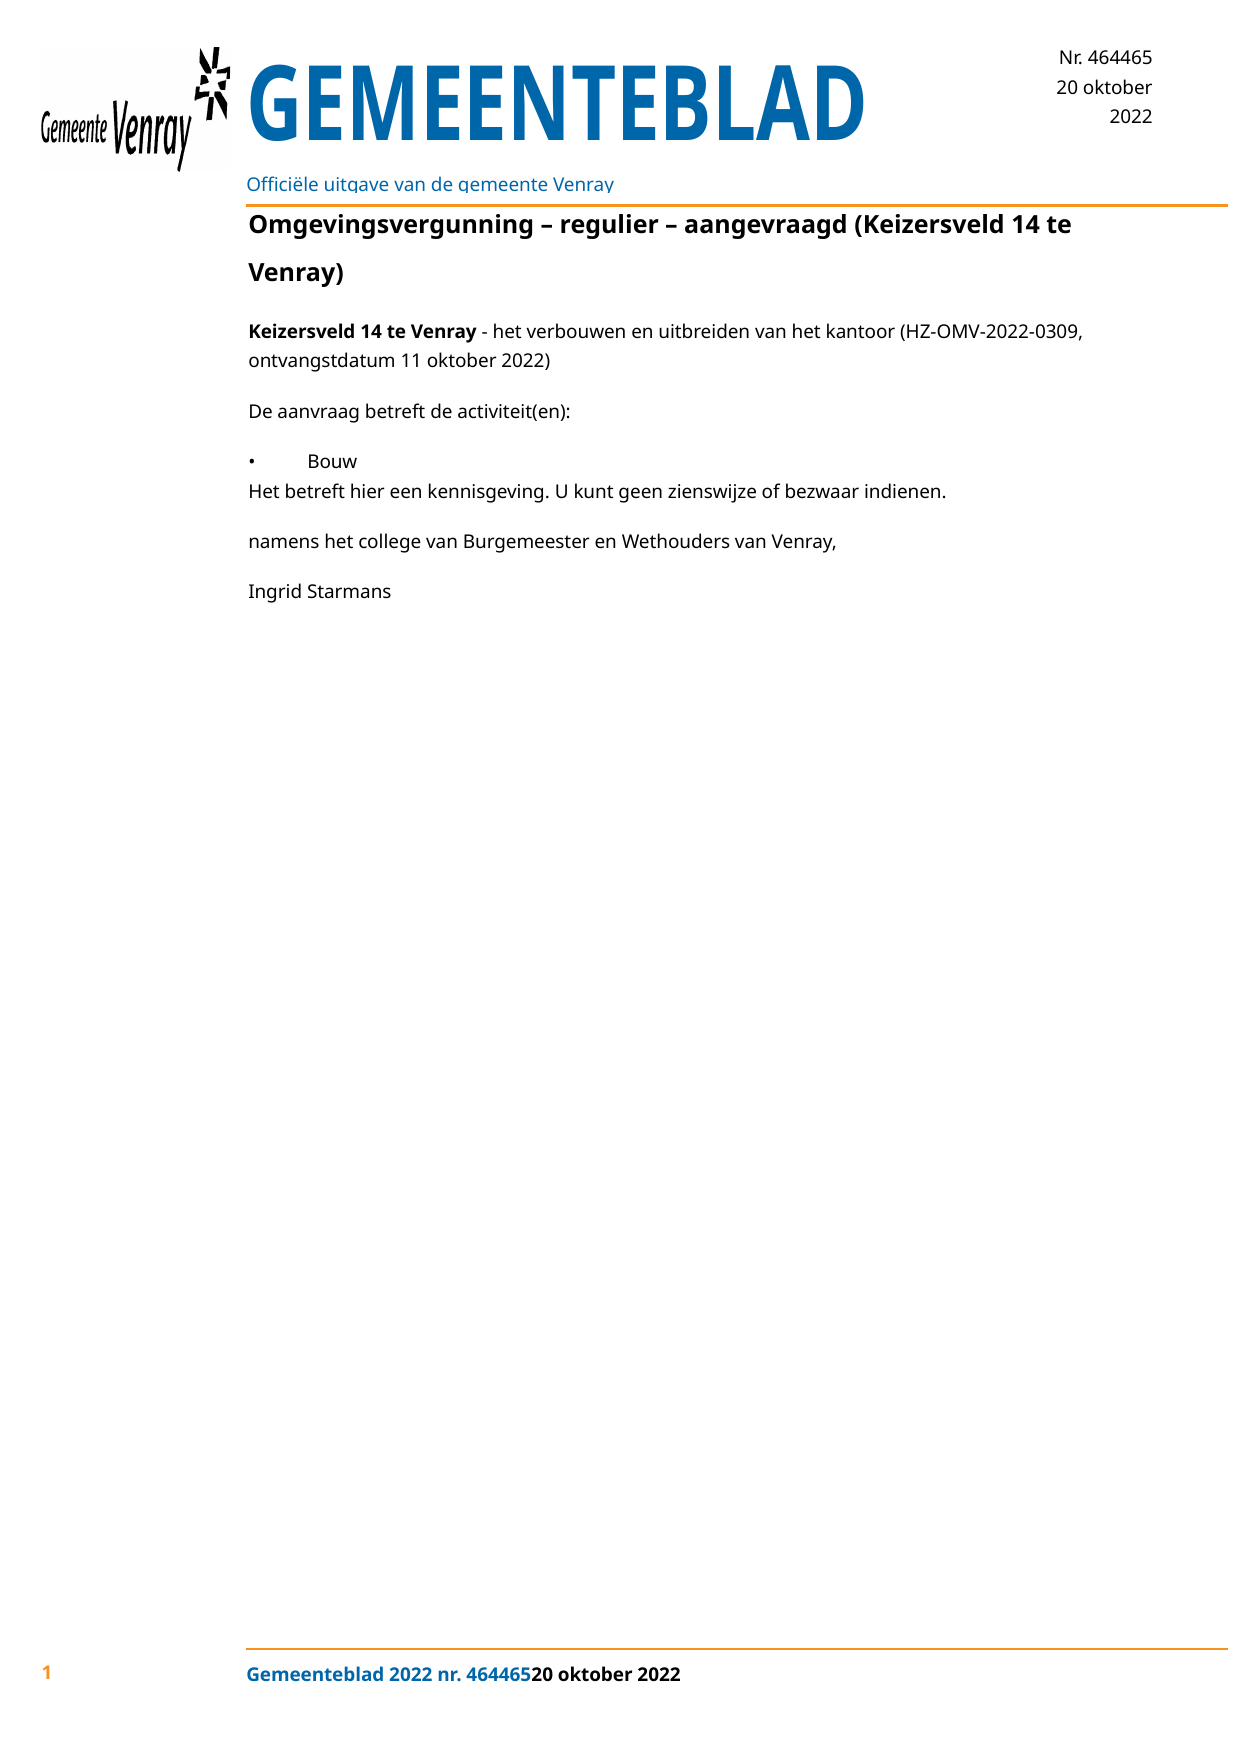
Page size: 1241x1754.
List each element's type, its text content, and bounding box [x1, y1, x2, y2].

text Keizersveld 14 te Venray - het verbouwen en uitbreiden van het kantoor (HZ-OMV-2022-0309, ontvangstdatum 11 oktober 2022) [248, 318, 1152, 373]
text De aanvraag betreft de activiteit(en): [248, 398, 1152, 424]
list Bouw [248, 448, 1152, 474]
text Ingrid Starmans [248, 579, 1152, 604]
picture [41, 47, 231, 172]
text Omgevingsvergunning – regulier – aangevraagd (Keizersveld 14 te Venray) [248, 207, 1152, 288]
text Het betreft hier een kennisgeving. U kunt geen zienswijze of bezwaar indienen. [248, 478, 1152, 504]
text namens het college van Burgemeester en Wethouders van Venray, [248, 528, 1152, 554]
